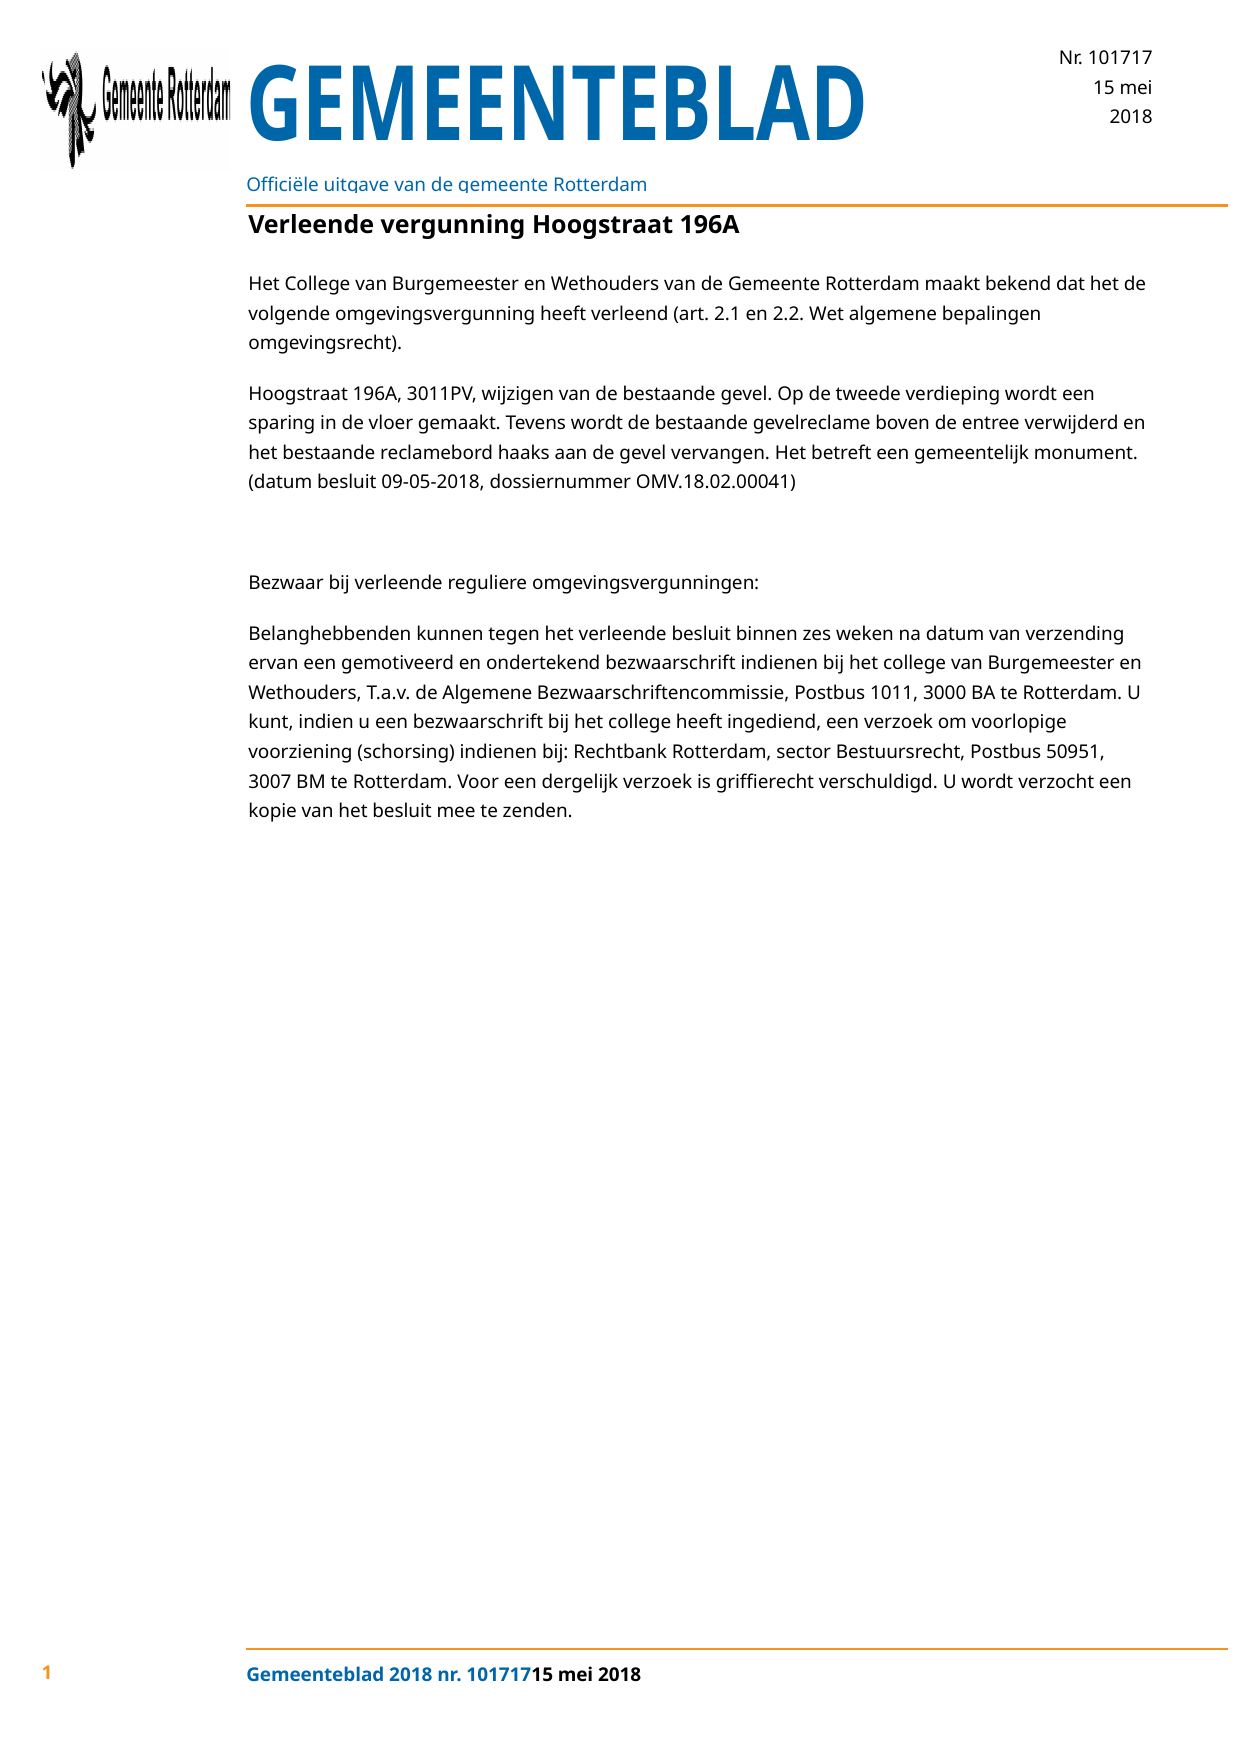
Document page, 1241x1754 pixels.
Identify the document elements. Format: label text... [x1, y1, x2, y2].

text Bezwaar bij verleende reguliere omgevingsvergunningen: [248, 569, 1152, 595]
text Belanghebbenden kunnen tegen het verleende besluit binnen zes weken na datum van verzending ervan een gemotiveerd en ondertekend bezwaarschrift indienen bij het college van Burgemeester en Wethouders, T.a.v. de Algemene Bezwaarschriftencommissie, Postbus 1011, 3000 BA te Rotterdam. U kunt, indien u een bezwaarschrift bij het college heeft ingediend, een verzoek om voorlopige voorziening (schorsing) indienen bij: Rechtbank Rotterdam, sector Bestuursrecht, Postbus 50951, 3007 BM te Rotterdam. Voor een dergelijk verzoek is griffierecht verschuldigd. U wordt verzocht een kopie van het besluit mee te zenden. [248, 620, 1152, 823]
text Het College van Burgemeester en Wethouders van de Gemeente Rotterdam maakt bekend dat het de volgende omgevingsvergunning heeft verleend (art. 2.1 en 2.2. Wet algemene bepalingen omgevingsrecht). [248, 270, 1152, 355]
picture [41, 47, 231, 172]
text Hoogstraat 196A, 3011PV, wijzigen van de bestaande gevel. Op de tweede verdieping wordt een sparing in de vloer gemaakt. Tevens wordt de bestaande gevelreclame boven de entree verwijderd en het bestaande reclamebord haaks aan de gevel vervangen. Het betreft een gemeentelijk monument. (datum besluit 09-05-2018, dossiernummer OMV.18.02.00041) [248, 380, 1152, 494]
text Verleende vergunning Hoogstraat 196A [248, 207, 1152, 241]
